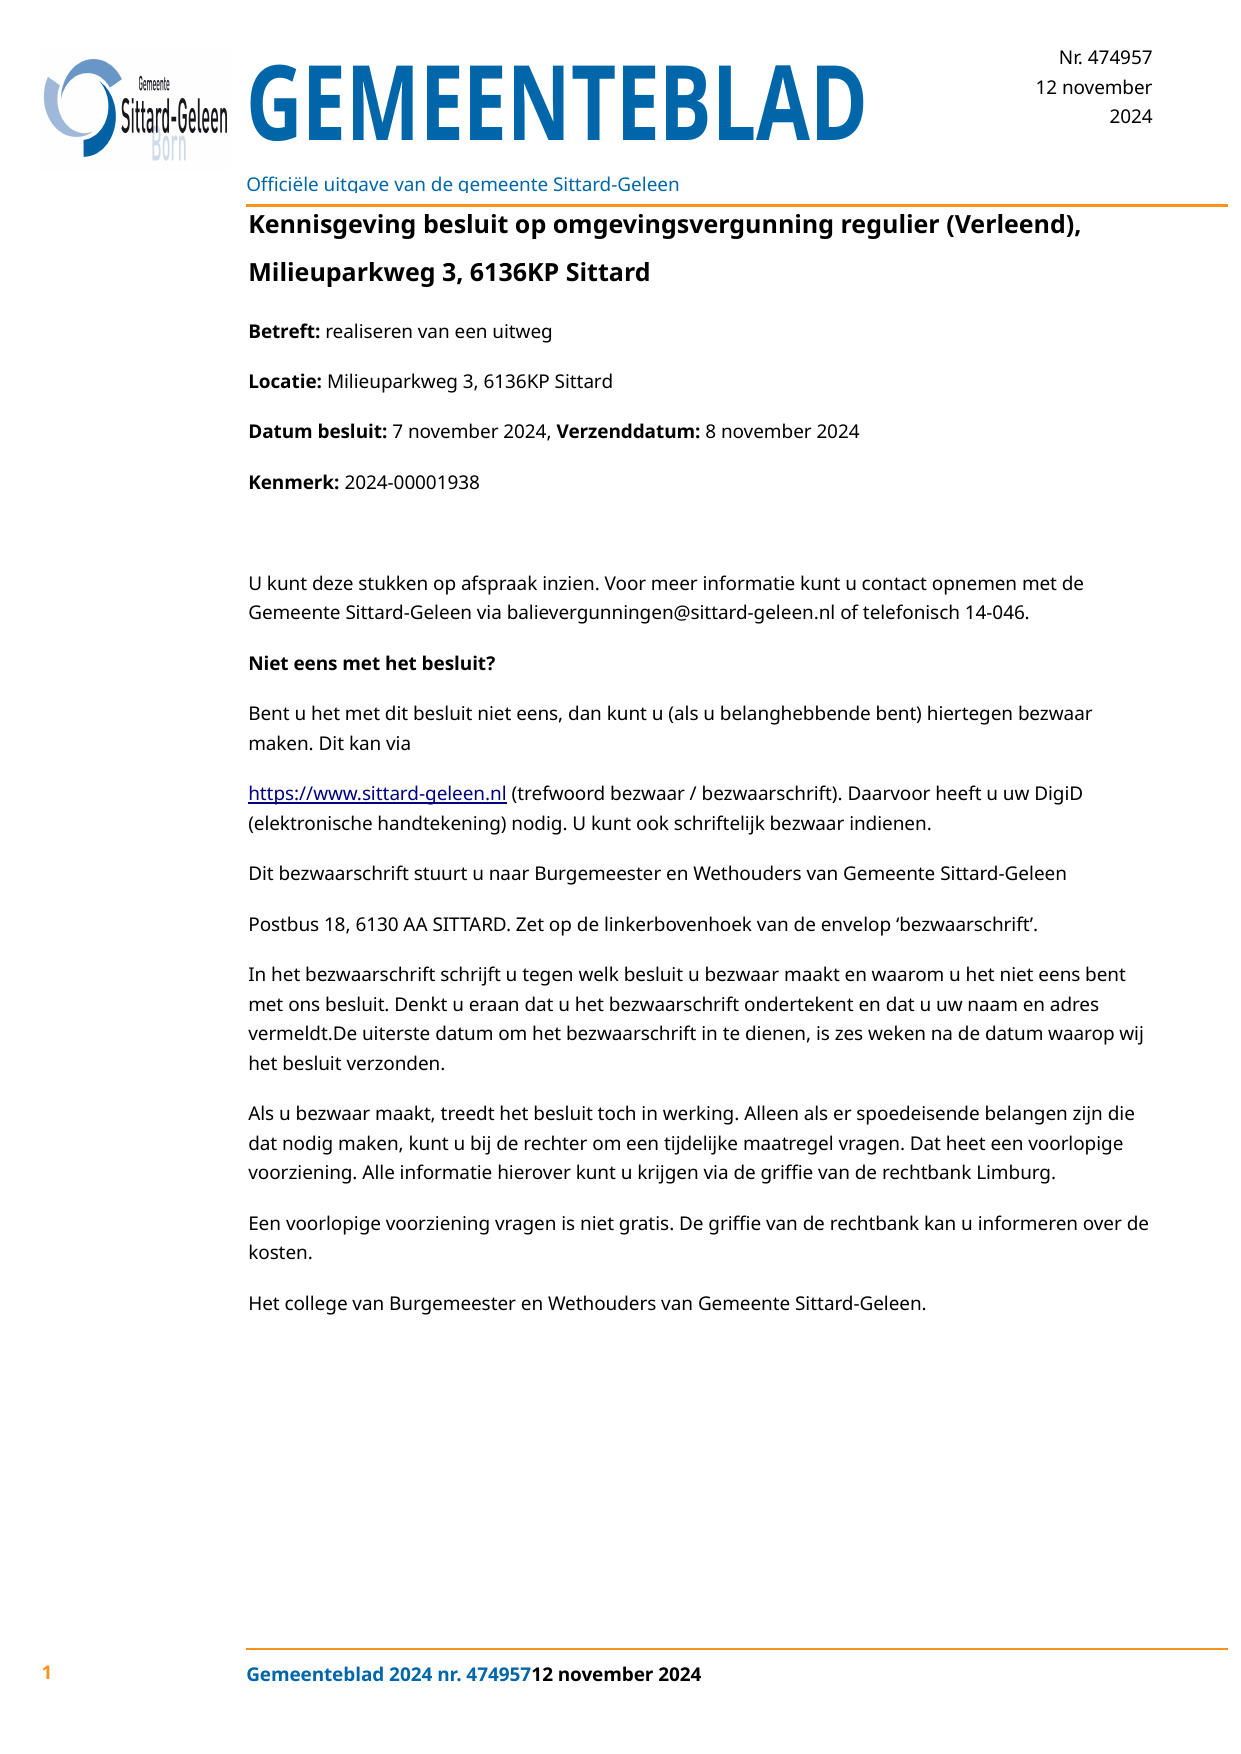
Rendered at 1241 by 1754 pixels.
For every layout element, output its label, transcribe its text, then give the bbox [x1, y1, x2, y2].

text Datum besluit: 7 november 2024, Verzenddatum: 8 november 2024 [248, 419, 1152, 444]
text https://www.sittard-geleen.nl (trefwoord bezwaar / bezwaarschrift). Daarvoor heeft u uw DigiD (elektronische handtekening) nodig. U kunt ook schriftelijk bezwaar indienen. [248, 780, 1152, 836]
text Een voorlopige voorziening vragen is niet gratis. De griffie van de rechtbank kan u informeren over de kosten. [248, 1210, 1152, 1265]
picture [41, 47, 231, 172]
text Kenmerk: 2024-00001938 [248, 469, 1152, 495]
text Postbus 18, 6130 AA SITTARD. Zet op de linkerbovenhoek van de envelop ‘bezwaarschrift’. [248, 911, 1152, 937]
text Dit bezwaarschrift stuurt u naar Burgemeester en Wethouders van Gemeente Sittard-Geleen [248, 860, 1152, 886]
text Niet eens met het besluit? [248, 650, 1152, 676]
text Locatie: Milieuparkweg 3, 6136KP Sittard [248, 368, 1152, 394]
text Als u bezwaar maakt, treedt het besluit toch in werking. Alleen als er spoedeisende belangen zijn die dat nodig maken, kunt u bij de rechter om een tijdelijke maatregel vragen. Dat heet een voorlopige voorziening. Alle informatie hierover kunt u krijgen via de griffie van de rechtbank Limburg. [248, 1100, 1152, 1185]
text In het bezwaarschrift schrijft u tegen welk besluit u bezwaar maakt en waarom u het niet eens bent met ons besluit. Denkt u eraan dat u het bezwaarschrift ondertekent en dat u uw naam en adres vermeldt.De uiterste datum om het bezwaarschrift in te dienen, is zes weken na de datum waarop wij het besluit verzonden. [248, 961, 1152, 1076]
text Het college van Burgemeester en Wethouders van Gemeente Sittard-Geleen. [248, 1290, 1152, 1316]
text Betreft: realiseren van een uitweg [248, 318, 1152, 344]
text U kunt deze stukken op afspraak inzien. Voor meer informatie kunt u contact opnemen met de Gemeente Sittard-Geleen via balievergunningen@sittard-geleen.nl of telefonisch 14-046. [248, 570, 1152, 625]
text Bent u het met dit besluit niet eens, dan kunt u (als u belanghebbende bent) hiertegen bezwaar maken. Dit kan via [248, 700, 1152, 756]
text Kennisgeving besluit op omgevingsvergunning regulier (Verleend), Milieuparkweg 3, 6136KP Sittard [248, 207, 1152, 288]
